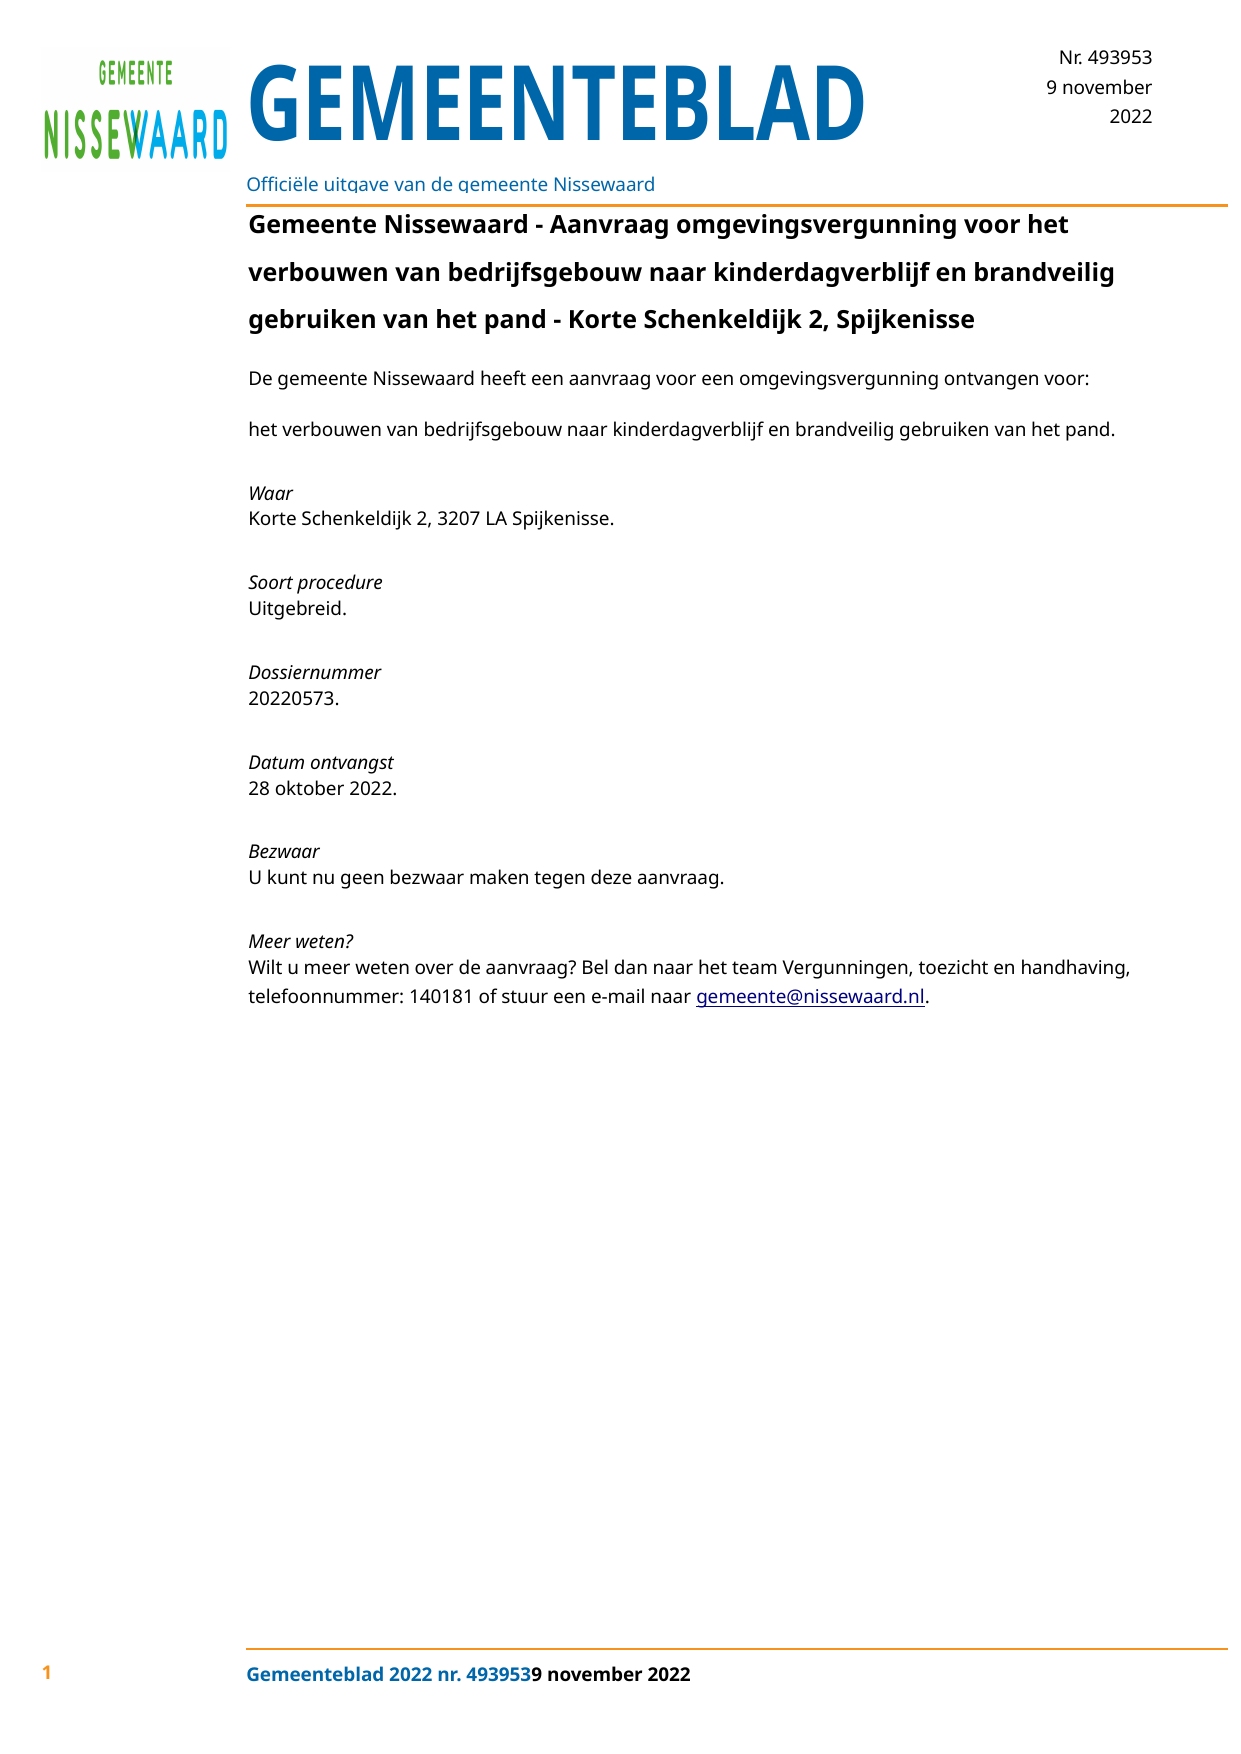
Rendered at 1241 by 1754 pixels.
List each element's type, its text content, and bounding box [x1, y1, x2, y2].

text Gemeente Nissewaard - Aanvraag omgevingsvergunning voor het verbouwen van bedrijfsgebouw naar kinderdagverblijf en brandveilig gebruiken van het pand - Korte Schenkeldijk 2, Spijkenisse [248, 207, 1152, 336]
text Bezwaar [248, 839, 1152, 864]
text Datum ontvangst [248, 749, 1152, 775]
text Waar [248, 480, 1152, 506]
text Soort procedure [248, 569, 1152, 595]
text De gemeente Nissewaard heeft een aanvraag voor een omgevingsvergunning ontvangen voor: [248, 366, 1152, 391]
text Meer weten? [248, 928, 1152, 954]
text 20220573. [248, 685, 1152, 711]
picture [41, 47, 231, 172]
text Uitgebreid. [248, 595, 1152, 621]
text het verbouwen van bedrijfsgebouw naar kinderdagverblijf en brandveilig gebruiken van het pand. [248, 416, 1152, 442]
text Korte Schenkeldijk 2, 3207 LA Spijkenisse. [248, 506, 1152, 531]
text 28 oktober 2022. [248, 775, 1152, 800]
text Dossiernummer [248, 659, 1152, 685]
text U kunt nu geen bezwaar maken tegen deze aanvraag. [248, 864, 1152, 890]
text Wilt u meer weten over de aanvraag? Bel dan naar het team Vergunningen, toezicht en handhaving, telefoonnummer: 140181 of stuur een e-mail naar gemeente@nissewaard.nl. [248, 954, 1152, 1009]
